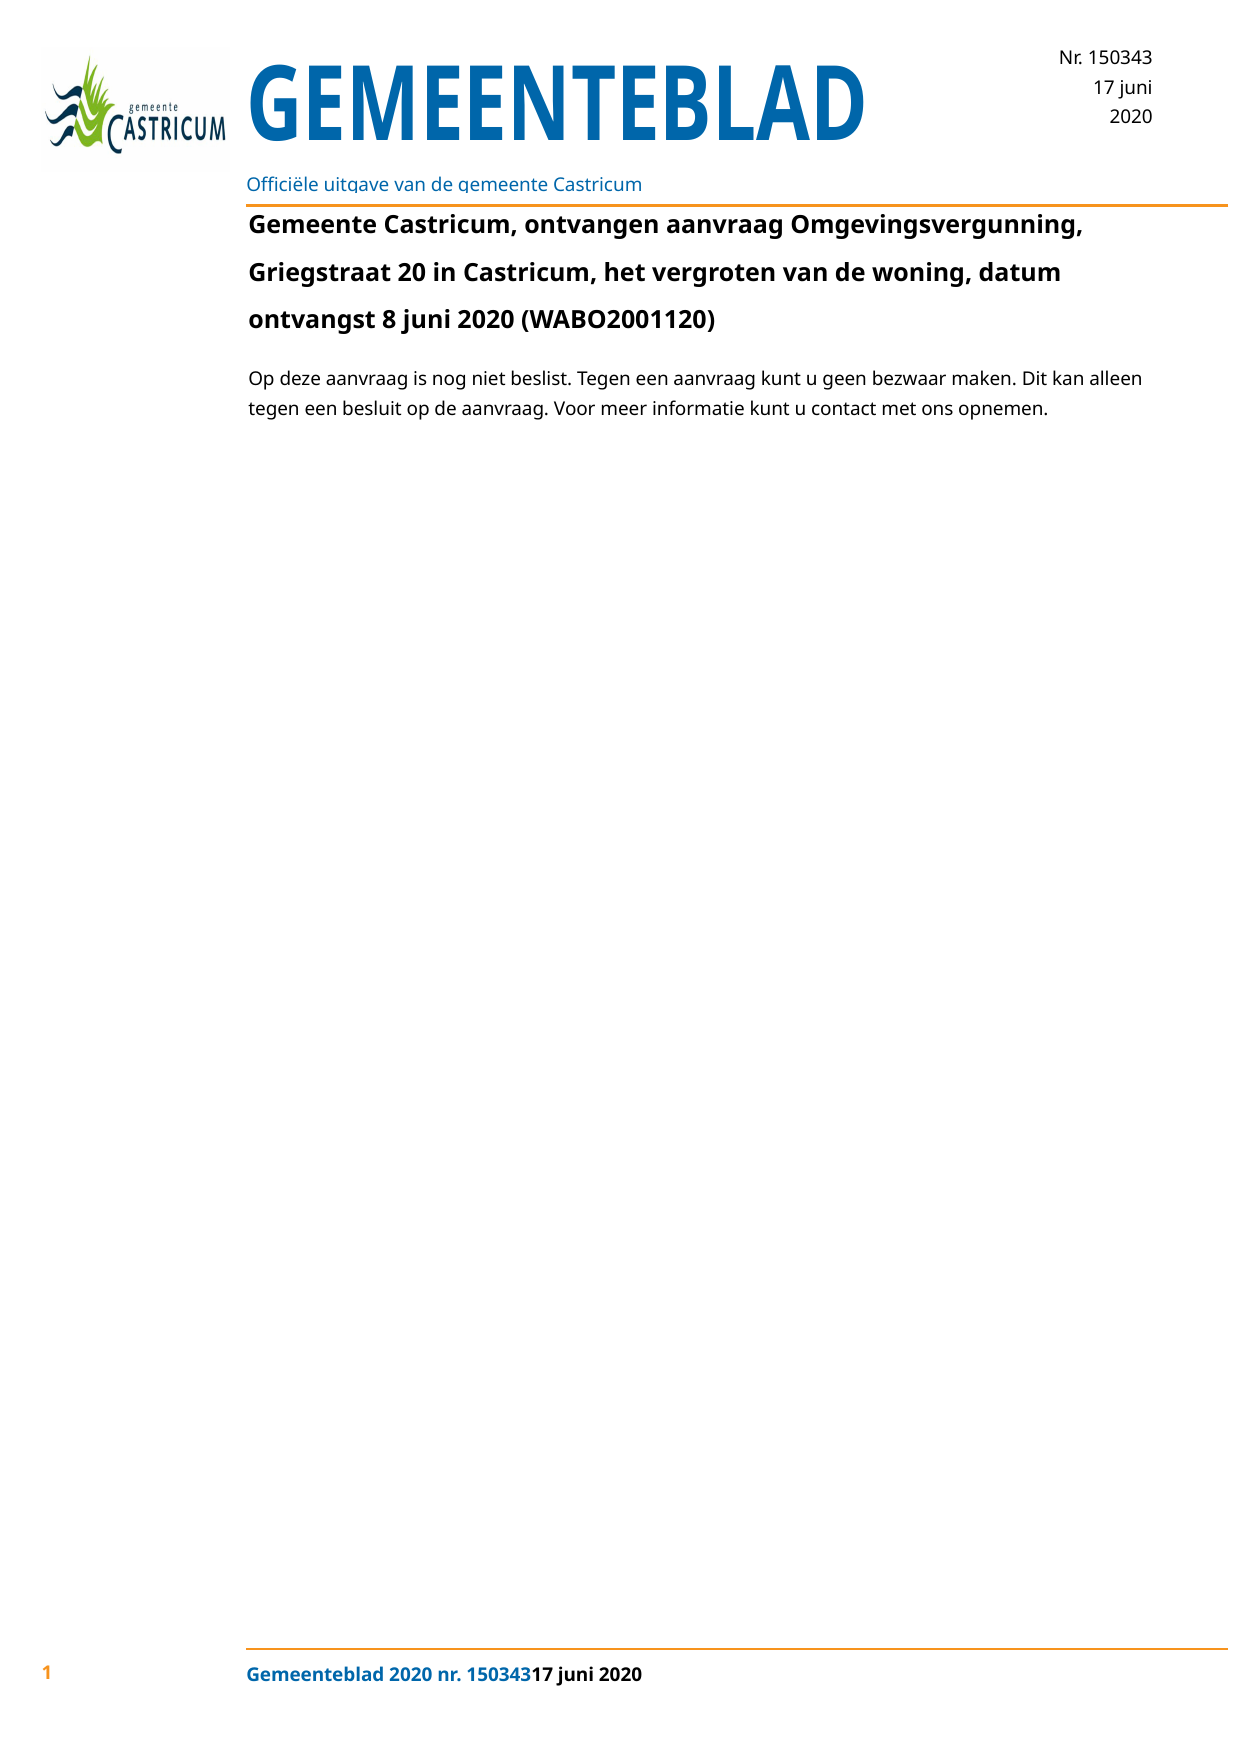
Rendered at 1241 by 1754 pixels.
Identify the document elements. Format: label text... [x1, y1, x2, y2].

picture [41, 47, 231, 172]
text Gemeente Castricum, ontvangen aanvraag Omgevingsvergunning, Griegstraat 20 in Castricum, het vergroten van de woning, datum ontvangst 8 juni 2020 (WABO2001120) [248, 207, 1152, 336]
text Op deze aanvraag is nog niet beslist. Tegen een aanvraag kunt u geen bezwaar maken. Dit kan alleen tegen een besluit op de aanvraag. Voor meer informatie kunt u contact met ons opnemen. [248, 366, 1152, 421]
